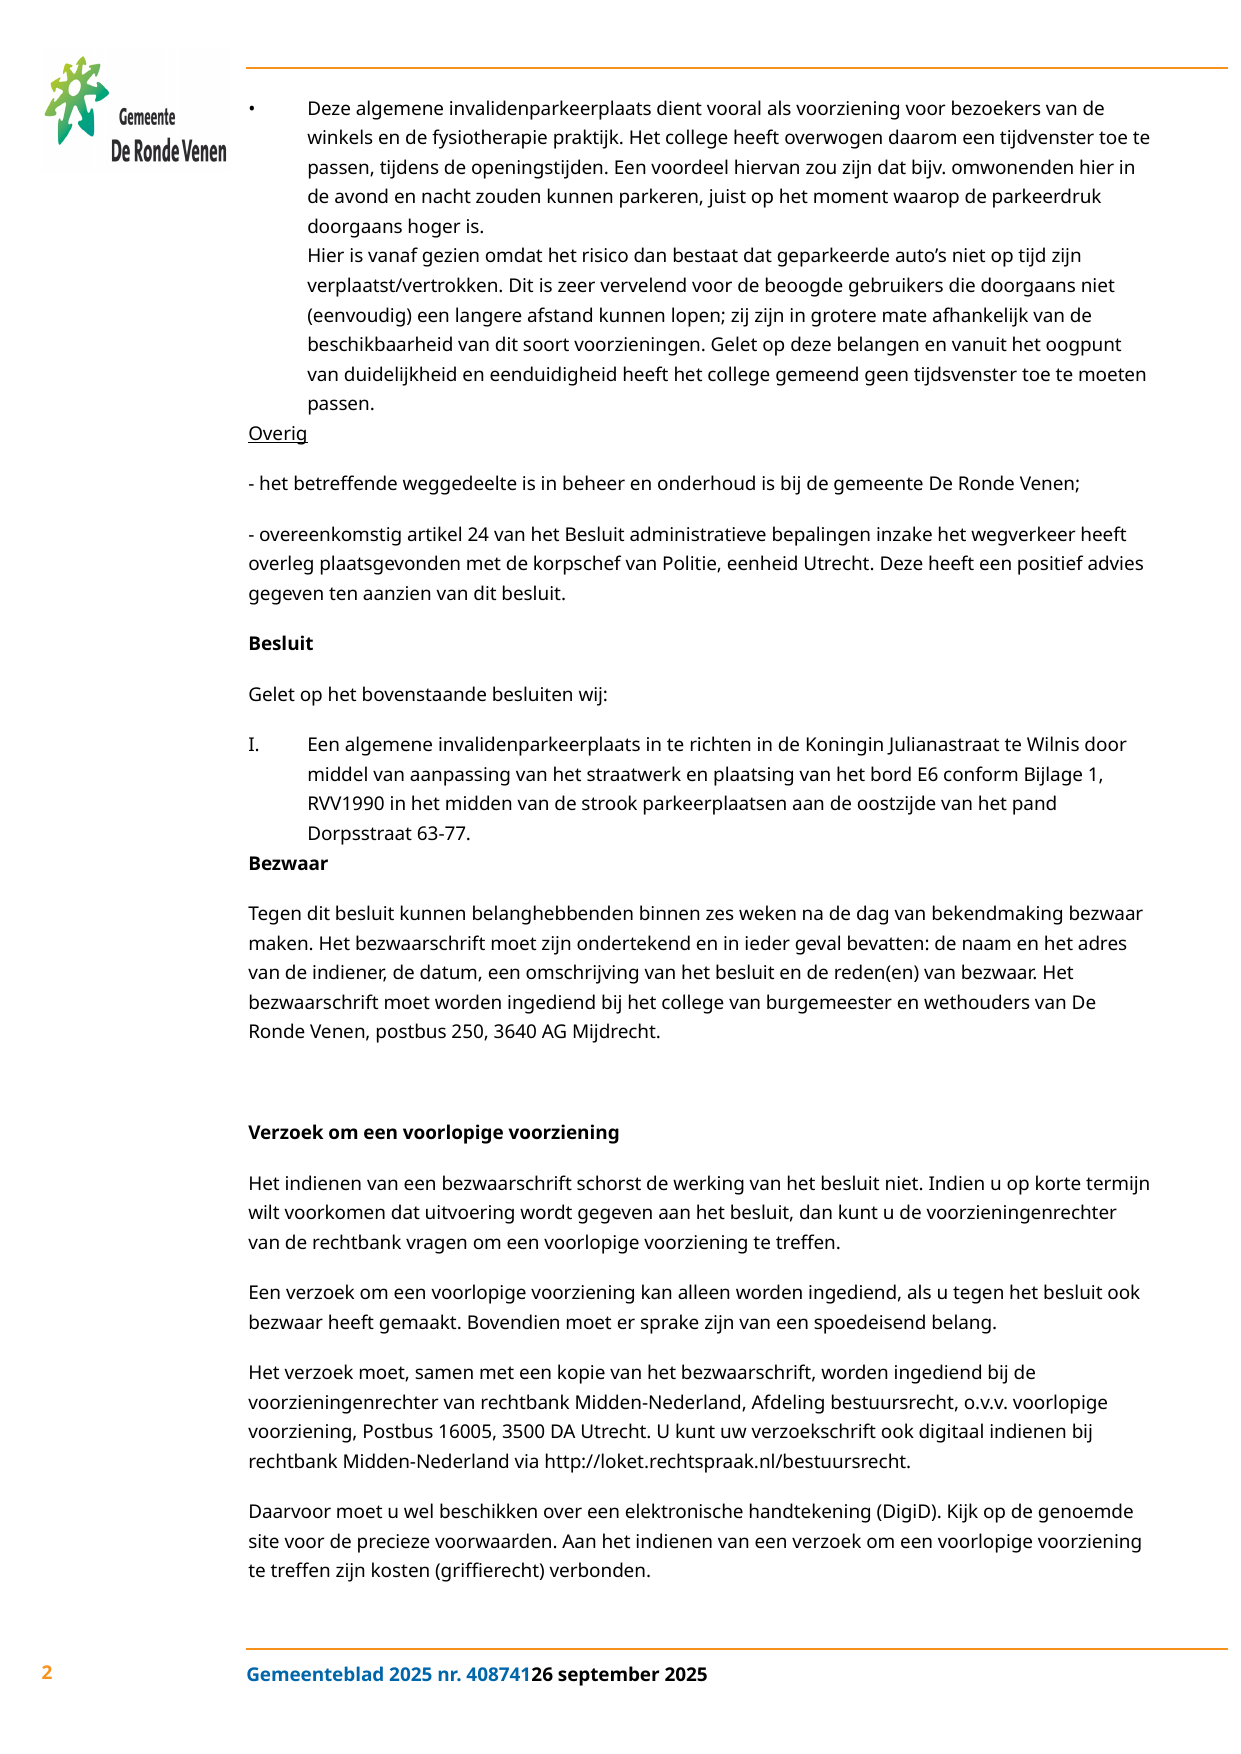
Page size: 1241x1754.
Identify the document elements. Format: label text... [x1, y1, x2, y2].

text Het verzoek moet, samen met een kopie van het bezwaarschrift, worden ingediend bij de voorzieningenrechter van rechtbank Midden-Nederland, Afdeling bestuursrecht, o.v.v. voorlopige voorziening, Postbus 16005, 3500 DA Utrecht. U kunt uw verzoekschrift ook digitaal indienen bij rechtbank Midden-Nederland via http://loket.rechtspraak.nl/bestuursrecht. [248, 1359, 1152, 1474]
list Deze algemene invalidenparkeerplaats dient vooral als voorziening voor bezoekers van de winkels en de fysiotherapie praktijk. Het college heeft overwogen daarom een tijdvenster toe te passen, tijdens de openingstijden. Een voordeel hiervan zou zijn dat bijv. omwonenden hier in de avond en nacht zouden kunnen parkeren, juist op het moment waarop de parkeerdruk doorgaans hoger is. [248, 95, 1152, 239]
text Verzoek om een voorlopige voorziening [248, 1119, 1152, 1145]
text Overig [248, 420, 1152, 446]
text - overeenkomstig artikel 24 van het Besluit administratieve bepalingen inzake het wegverkeer heeft overleg plaatsgevonden met de korpschef van Politie, eenheid Utrecht. Deze heeft een positief advies gegeven ten aanzien van dit besluit. [248, 521, 1152, 606]
text Een verzoek om een voorlopige voorziening kan alleen worden ingediend, als u tegen het besluit ook bezwaar heeft gemaakt. Bovendien moet er sprake zijn van een spoedeisend belang. [248, 1279, 1152, 1335]
text - het betreffende weggedeelte is in beheer en onderhoud is bij de gemeente De Ronde Venen; [248, 471, 1152, 496]
text Daarvoor moet u wel beschikken over een elektronische handtekening (DigiD). Kijk op de genoemde site voor de precieze voorwaarden. Aan het indienen van een verzoek om een voorlopige voorziening te treffen zijn kosten (griffierecht) verbonden. [248, 1498, 1152, 1583]
text Besluit [248, 631, 1152, 656]
text Tegen dit besluit kunnen belanghebbenden binnen zes weken na de dag van bekendmaking bezwaar maken. Het bezwaarschrift moet zijn ondertekend en in ieder geval bevatten: de naam en het adres van de indiener, de datum, een omschrijving van het besluit en de reden(en) van bezwaar. Het bezwaarschrift moet worden ingediend bij het college van burgemeester en wethouders van De Ronde Venen, postbus 250, 3640 AG Mijdrecht. [248, 900, 1152, 1044]
text Bezwaar [248, 850, 1152, 876]
text Gelet op het bovenstaande besluiten wij: [248, 681, 1152, 707]
list Hier is vanaf gezien omdat het risico dan bestaat dat geparkeerde auto’s niet op tijd zijn verplaatst/vertrokken. Dit is zeer vervelend voor de beoogde gebruikers die doorgaans niet (eenvoudig) een langere afstand kunnen lopen; zij zijn in grotere mate afhankelijk van de beschikbaarheid van dit soort voorzieningen. Gelet op deze belangen en vanuit het oogpunt van duidelijkheid en eenduidigheid heeft het college gemeend geen tijdsvenster toe te moeten passen. [248, 243, 1152, 416]
picture [41, 47, 231, 172]
text Het indienen van een bezwaarschrift schorst de werking van het besluit niet. Indien u op korte termijn wilt voorkomen dat uitvoering wordt gegeven aan het besluit, dan kunt u de voorzieningenrechter van de rechtbank vragen om een voorlopige voorziening te treffen. [248, 1170, 1152, 1255]
list Een algemene invalidenparkeerplaats in te richten in de Koningin Julianastraat te Wilnis door middel van aanpassing van het straatwerk en plaatsing van het bord E6 conform Bijlage 1, RVV1990 in het midden van de strook parkeerplaatsen aan de oostzijde van het pand Dorpsstraat 63-77. [248, 731, 1152, 846]
